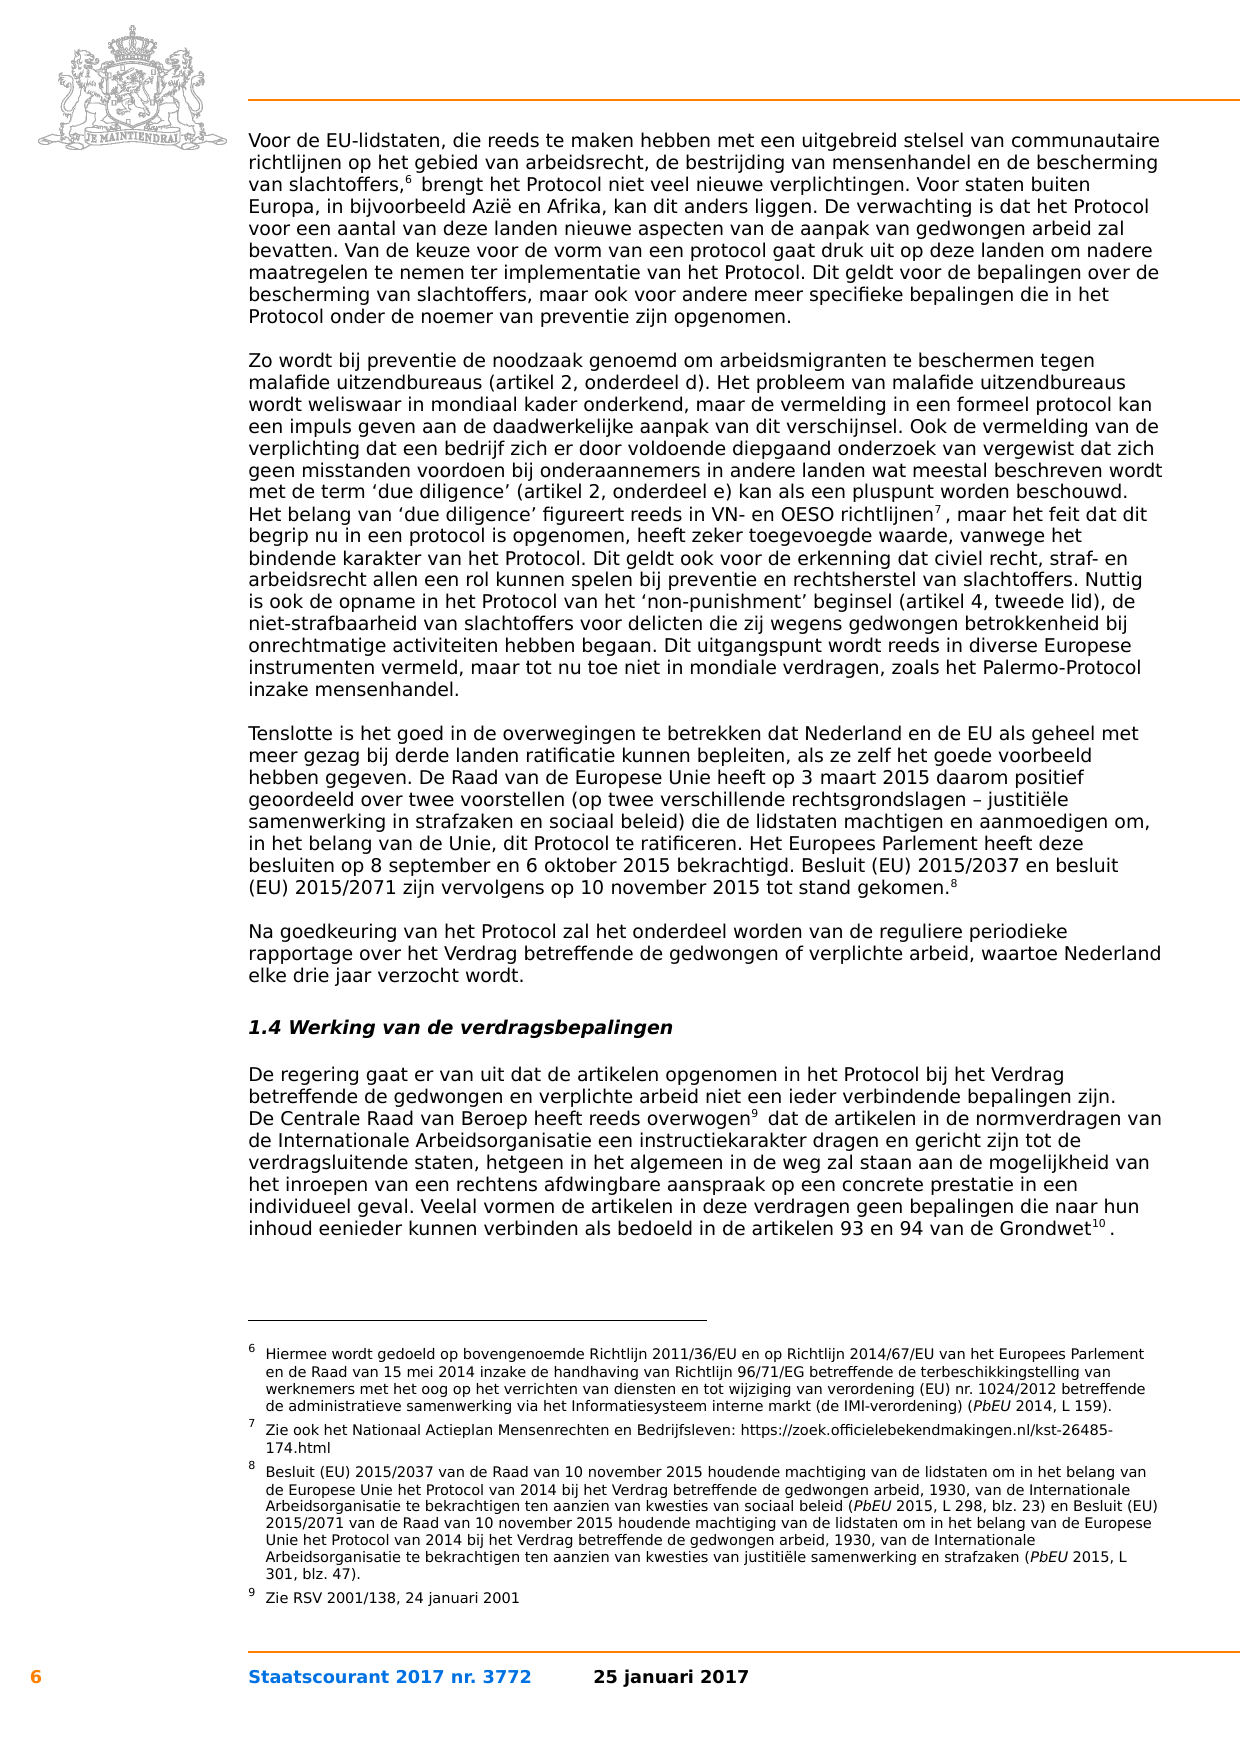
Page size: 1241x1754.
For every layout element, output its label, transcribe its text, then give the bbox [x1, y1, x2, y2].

text Tenslotte is het goed in de overwegingen te betrekken dat Nederland en de EU als geheel met meer gezag bij derde landen ratificatie kunnen bepleiten, als ze zelf het goede voorbeeld hebben gegeven. De Raad van de Europese Unie heeft op 3 maart 2015 daarom positief geoordeeld over twee voorstellen (op twee verschillende rechtsgrondslagen – justitiële samenwerking in strafzaken en sociaal beleid) die de lidstaten machtigen en aanmoedigen om, in het belang van de Unie, dit Protocol te ratificeren. Het Europees Parlement heeft deze besluiten op 8 september en 6 oktober 2015 bekrachtigd. Besluit (EU) 2015/2037 en besluit (EU) 2015/2071 zijn vervolgens op 10 november 2015 tot stand gekomen. [248, 723, 1163, 899]
text De regering gaat er van uit dat de artikelen opgenomen in het Protocol bij het Verdrag betreffende de gedwongen en verplichte arbeid niet een ieder verbindende bepalingen zijn. [248, 1064, 1163, 1108]
text Zie ook het Nationaal Actieplan Mensenrechten en Bedrijfsleven: https://zoek.officielebekendmakingen.nl/kst-26485-174.html [248, 1418, 1163, 1457]
text Hiermee wordt gedoeld op bovengenoemde Richtlijn 2011/36/EU en op Richtlijn 2014/67/EU van het Europees Parlement en de Raad van 15 mei 2014 inzake de handhaving van Richtlijn 96/71/EG betreffende de terbeschikkingstelling van werknemers met het oog op het verrichten van diensten en tot wijziging van verordening (EU) nr. 1024/2012 betreffende de administratieve samenwerking via het Informatiesysteem interne markt (de IMI-verordening) (PbEU 2014, L 159). [248, 1342, 1163, 1415]
picture [38, 25, 227, 150]
text Voor de EU-lidstaten, die reeds te maken hebben met een uitgebreid stelsel van communautaire richtlijnen op het gebied van arbeidsrecht, de bestrijding van mensenhandel en de bescherming van slachtoffers, brengt het Protocol niet veel nieuwe verplichtingen. Voor staten buiten Europa, in bijvoorbeeld Azië en Afrika, kan dit anders liggen. De verwachting is dat het Protocol voor een aantal van deze landen nieuwe aspecten van de aanpak van gedwongen arbeid zal bevatten. Van de keuze voor de vorm van een protocol gaat druk uit op deze landen om nadere maatregelen te nemen ter implementatie van het Protocol. Dit geldt voor de bepalingen over de bescherming van slachtoffers, maar ook voor andere meer specifieke bepalingen die in het Protocol onder de noemer van preventie zijn opgenomen. [248, 130, 1163, 328]
subtitle 1.4 Werking van de verdragsbepalingen [248, 1017, 1163, 1039]
text Besluit (EU) 2015/2037 van de Raad van 10 november 2015 houdende machtiging van de lidstaten om in het belang van de Europese Unie het Protocol van 2014 bij het Verdrag betreffende de gedwongen arbeid, 1930, van de Internationale Arbeidsorganisatie te bekrachtigen ten aanzien van kwesties van sociaal beleid (PbEU 2015, L 298, blz. 23) en Besluit (EU) 2015/2071 van de Raad van 10 november 2015 houdende machtiging van de lidstaten om in het belang van de Europese Unie het Protocol van 2014 bij het Verdrag betreffende de gedwongen arbeid, 1930, van de Internationale Arbeidsorganisatie te bekrachtigen ten aanzien van kwesties van justitiële samenwerking en strafzaken (PbEU 2015, L 301, blz. 47). [248, 1459, 1163, 1583]
text Na goedkeuring van het Protocol zal het onderdeel worden van de reguliere periodieke rapportage over het Verdrag betreffende de gedwongen of verplichte arbeid, waartoe Nederland elke drie jaar verzocht wordt. [248, 921, 1163, 987]
text Zo wordt bij preventie de noodzaak genoemd om arbeidsmigranten te beschermen tegen malafide uitzendbureaus (artikel 2, onderdeel d). Het probleem van malafide uitzendbureaus wordt weliswaar in mondiaal kader onderkend, maar de vermelding in een formeel protocol kan een impuls geven aan de daadwerkelijke aanpak van dit verschijnsel. Ook de vermelding van de verplichting dat een bedrijf zich er door voldoende diepgaand onderzoek van vergewist dat zich geen misstanden voordoen bij onderaannemers in andere landen wat meestal beschreven wordt met de term ‘due diligence’ (artikel 2, onderdeel e) kan als een pluspunt worden beschouwd. Het belang van ‘due diligence’ figureert reeds in VN- en OESO richtlijnen, maar het feit dat dit begrip nu in een protocol is opgenomen, heeft zeker toegevoegde waarde, vanwege het bindende karakter van het Protocol. Dit geldt ook voor de erkenning dat civiel recht, straf- en arbeidsrecht allen een rol kunnen spelen bij preventie en rechtsherstel van slachtoffers. Nuttig is ook de opname in het Protocol van het ‘non-punishment’ beginsel (artikel 4, tweede lid), de niet-strafbaarheid van slachtoffers voor delicten die zij wegens gedwongen betrokkenheid bij onrechtmatige activiteiten hebben begaan. Dit uitgangspunt wordt reeds in diverse Europese instrumenten vermeld, maar tot nu toe niet in mondiale verdragen, zoals het Palermo-Protocol inzake mensenhandel. [248, 349, 1163, 701]
text De Centrale Raad van Beroep heeft reeds overwogen dat de artikelen in de normverdragen van de Internationale Arbeidsorganisatie een instructiekarakter dragen en gericht zijn tot de verdragsluitende staten, hetgeen in het algemeen in de weg zal staan aan de mogelijkheid van het inroepen van een rechtens afdwingbare aanspraak op een concrete prestatie in een individueel geval. Veelal vormen de artikelen in deze verdragen geen bepalingen die naar hun inhoud eenieder kunnen verbinden als bedoeld in de artikelen 93 en 94 van de Grondwet. [248, 1108, 1163, 1239]
text Zie RSV 2001/138, 24 januari 2001 [248, 1586, 1163, 1608]
